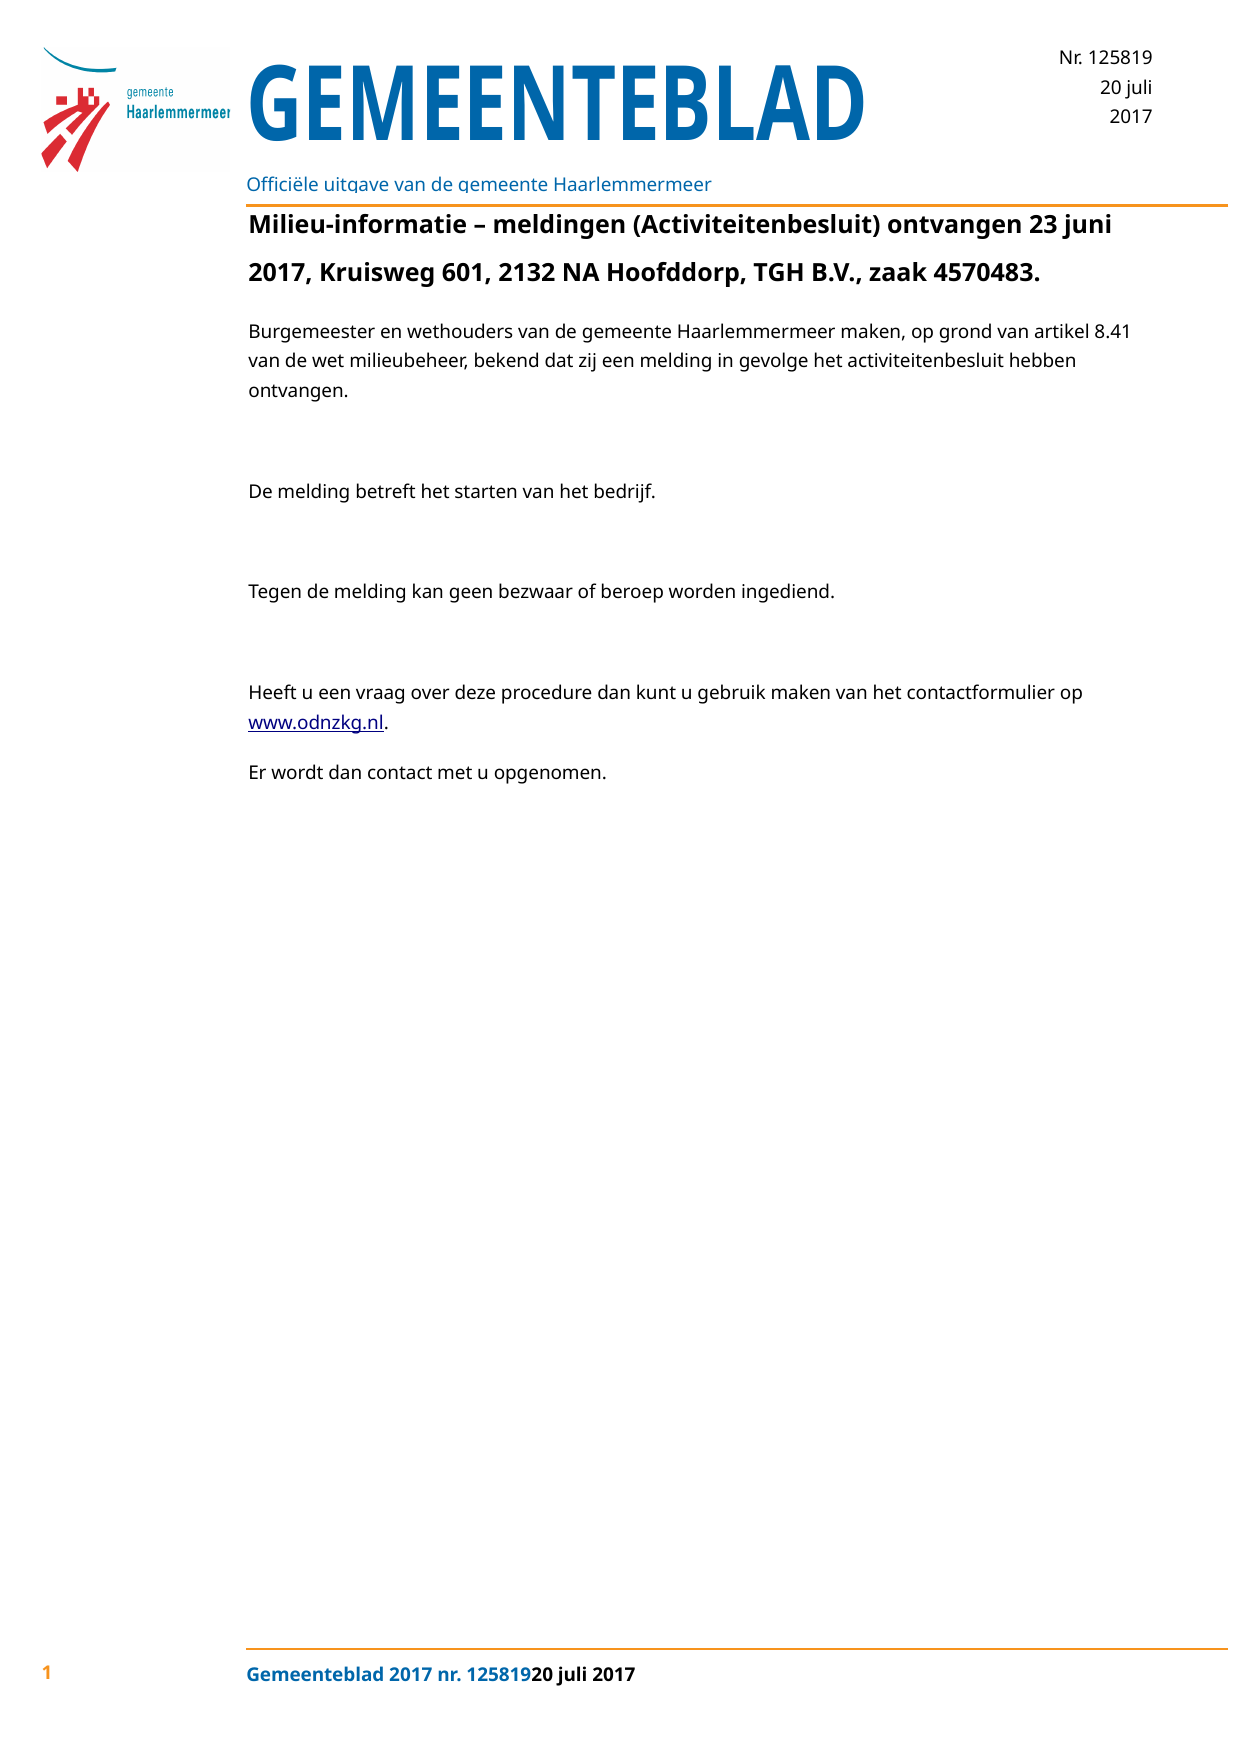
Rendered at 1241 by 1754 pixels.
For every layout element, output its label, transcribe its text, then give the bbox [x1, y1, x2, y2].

text Heeft u een vraag over deze procedure dan kunt u gebruik maken van het contactformulier op www.odnzkg.nl. [248, 679, 1152, 735]
text De melding betreft het starten van het bedrijf. [248, 478, 1152, 504]
text Burgemeester en wethouders van de gemeente Haarlemmermeer maken, op grond van artikel 8.41 van de wet milieubeheer, bekend dat zij een melding in gevolge het activiteitenbesluit hebben ontvangen. [248, 318, 1152, 403]
picture [41, 47, 231, 172]
text Er wordt dan contact met u opgenomen. [248, 759, 1152, 785]
text Tegen de melding kan geen bezwaar of beroep worden ingediend. [248, 579, 1152, 604]
text Milieu-informatie – meldingen (Activiteitenbesluit) ontvangen 23 juni 2017, Kruisweg 601, 2132 NA Hoofddorp, TGH B.V., zaak 4570483. [248, 207, 1152, 288]
